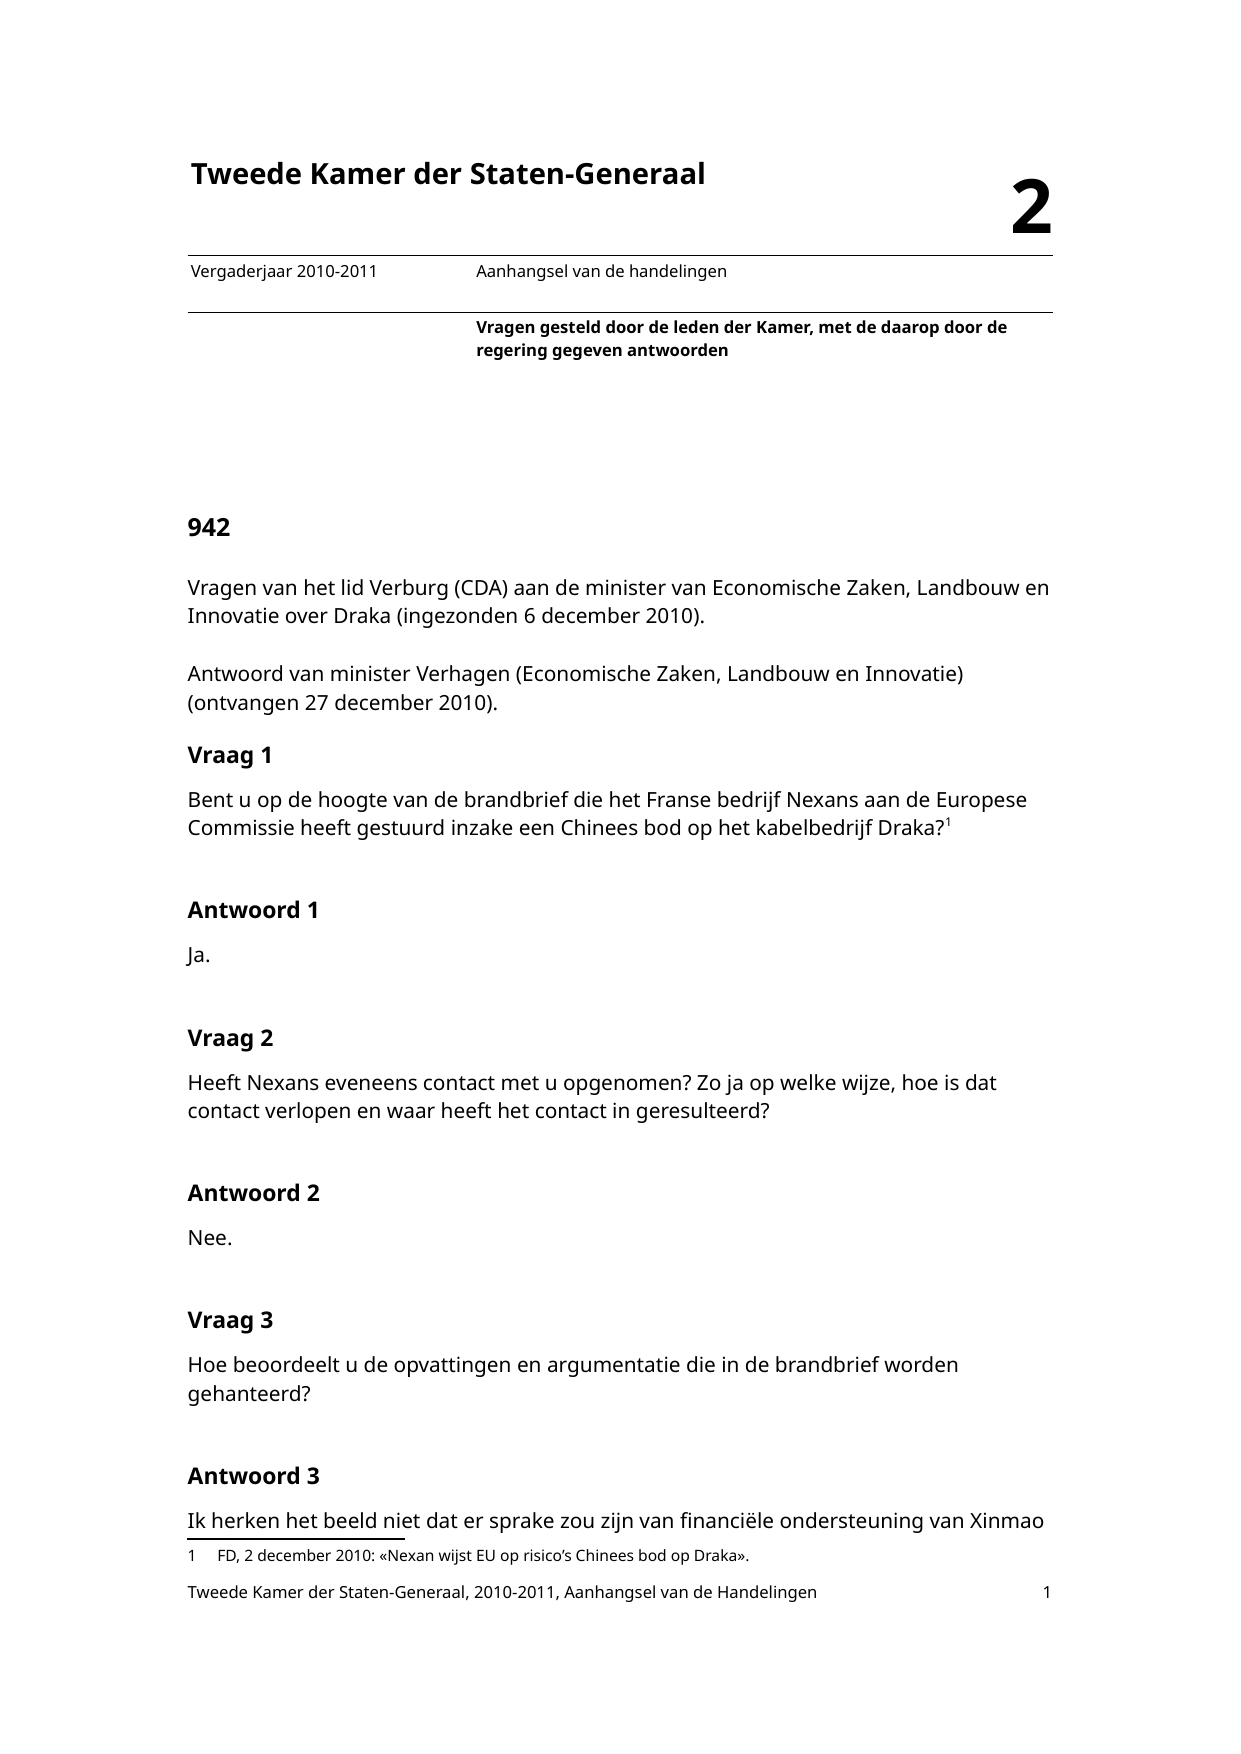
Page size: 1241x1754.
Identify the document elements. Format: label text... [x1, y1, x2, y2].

text Hoe beoordeelt u de opvattingen en argumentatie die in de brandbrief worden gehanteerd? [187, 1351, 1053, 1407]
text Vragen van het lid Verburg (CDA) aan de minister van Economische Zaken, Landbouw en Innovatie over Draka (ingezonden 6 december 2010). [187, 573, 1053, 630]
text 942 [187, 509, 1053, 543]
text Heeft Nexans eveneens contact met u opgenomen? Zo ja op welke wijze, hoe is dat contact verlopen en waar heeft het contact in geresulteerd? [187, 1068, 1053, 1125]
text Ja. [187, 941, 1053, 969]
text Nee. [187, 1223, 1053, 1252]
subtitle Antwoord 2 [187, 1177, 1053, 1208]
text Bent u op de hoogte van de brandbrief die het Franse bedrijf Nexans aan de Europese Commissie heeft gestuurd inzake een Chinees bod op het kabelbedrijf Draka? [187, 785, 1053, 842]
text FD, 2 december 2010: «Nexan wijst EU op risico’s Chinees bod op Draka». [187, 1538, 1053, 1566]
table_cell [188, 313, 473, 361]
subtitle Vraag 3 [187, 1304, 1053, 1336]
table_cell Vergaderjaar 2010-2011 [188, 256, 473, 312]
table_header Tweede Kamer der Staten-Generaal [188, 150, 879, 255]
table_cell Aanhangsel van de handelingen [473, 256, 1053, 312]
table_header 2 [880, 150, 1053, 255]
subtitle Antwoord 1 [187, 894, 1053, 926]
table_cell Vragen gesteld door de leden der Kamer, met de daarop door de regering gegeven antwoorden [473, 313, 1053, 361]
text Antwoord van minister Verhagen (Economische Zaken, Landbouw en Innovatie) (ontvangen 27 december 2010). [187, 659, 1053, 716]
subtitle Vraag 2 [187, 1022, 1053, 1053]
subtitle Vraag 1 [187, 739, 1053, 770]
